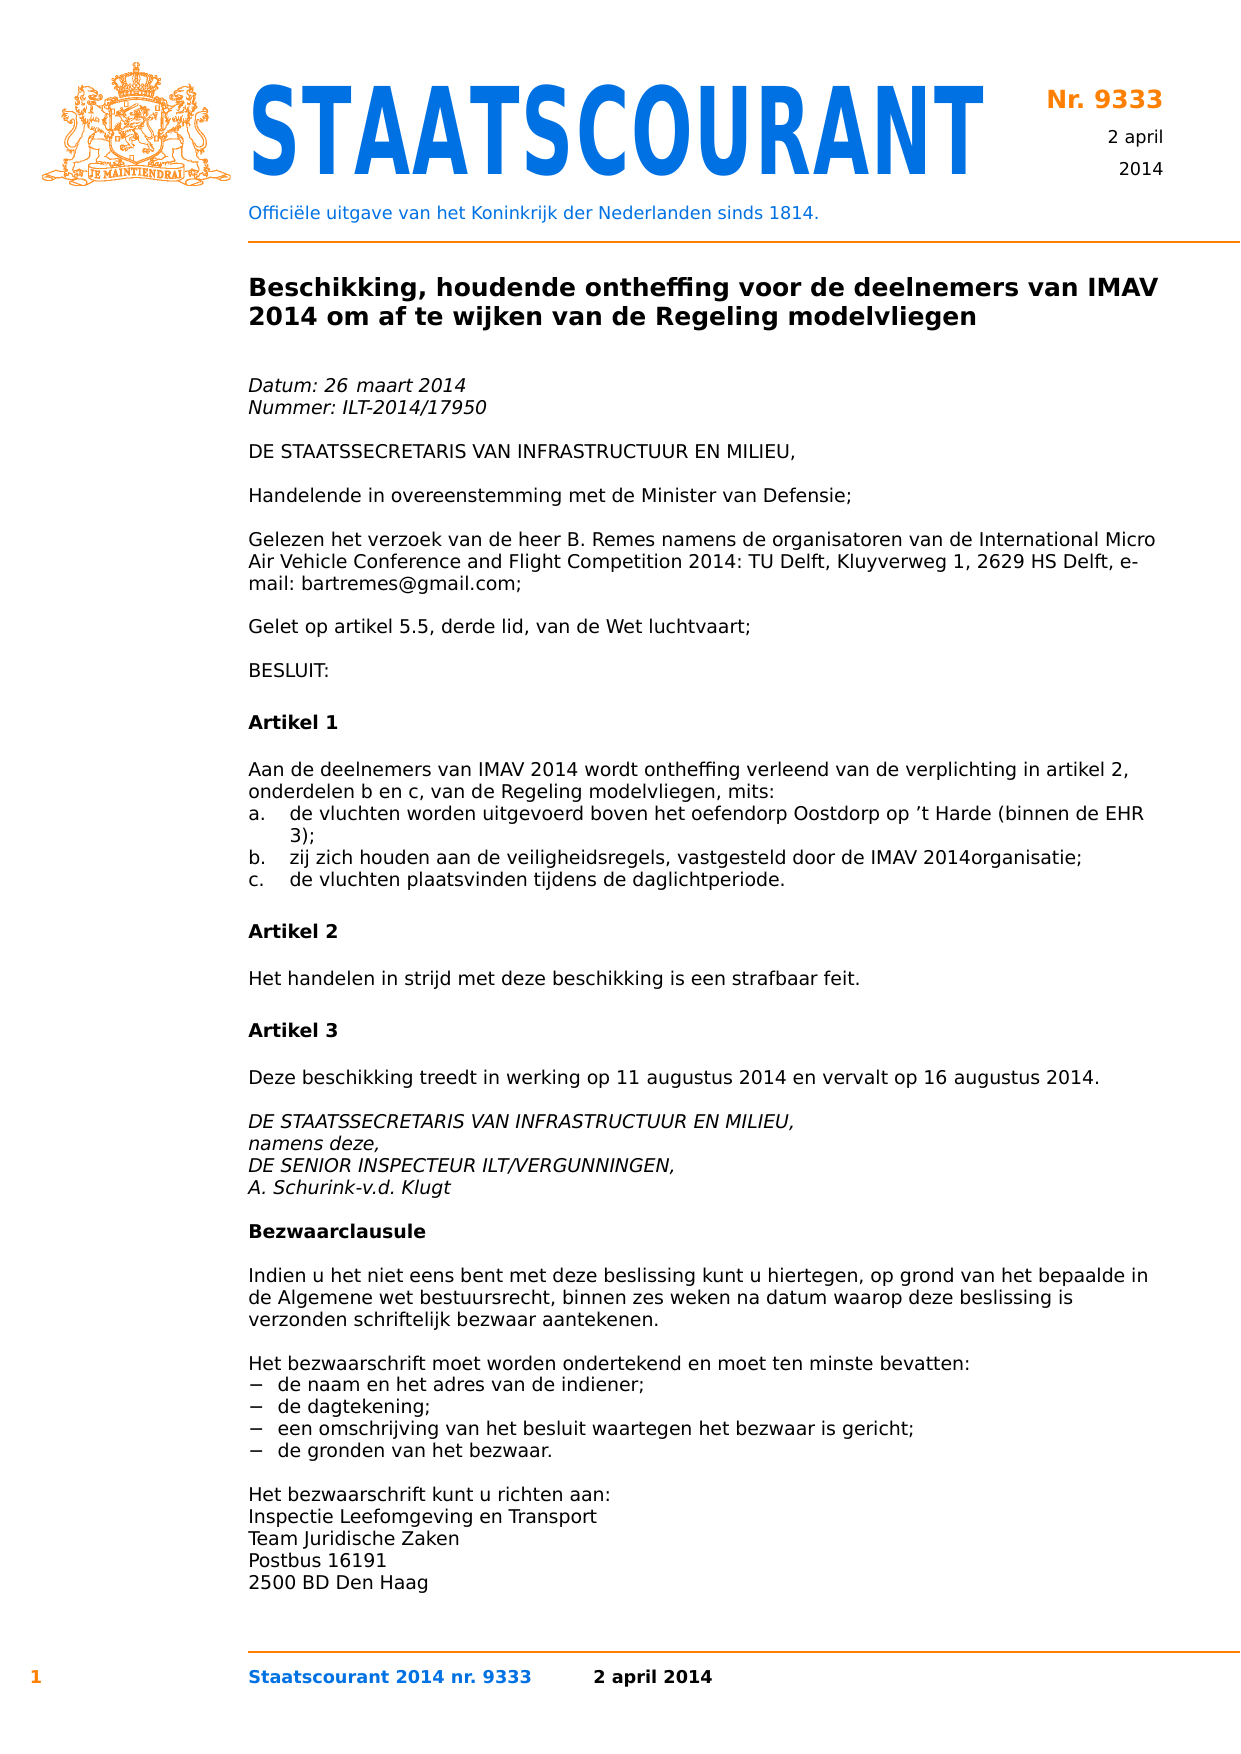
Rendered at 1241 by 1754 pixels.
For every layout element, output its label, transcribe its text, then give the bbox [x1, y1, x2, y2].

text − de gronden van het bezwaar. [248, 1440, 1163, 1462]
text Inspectie Leefomgeving en Transport [248, 1506, 1163, 1528]
table_cell Officiële uitgave van het Koninkrijk der Nederlanden sinds 1814. [248, 203, 1240, 241]
text Bezwaarclausule [248, 1221, 1163, 1243]
text 2500 BD Den Haag [248, 1572, 1163, 1594]
text Het bezwaarschrift moet worden ondertekend en moet ten minste bevatten: [248, 1352, 1163, 1374]
text c. de vluchten plaatsvinden tijdens de daglichtperiode. [248, 869, 1163, 891]
text Gelezen het verzoek van de heer B. Remes namens de organisatoren van de International Micro Air Vehicle Conference and Flight Competition 2014: TU Delft, Kluyverweg 1, 2629 HS Delft, e-mail: bartremes@gmail.com; [248, 529, 1163, 594]
text Het bezwaarschrift kunt u richten aan: [248, 1484, 1163, 1506]
text Het handelen in strijd met deze beschikking is een strafbaar feit. [248, 968, 1163, 990]
text DE STAATSSECRETARIS VAN INFRASTRUCTUUR EN MILIEU, namens deze, DE SENIOR INSPECTEUR ILT/VERGUNNINGEN, A. Schurink-v.d. Klugt [248, 1111, 1163, 1199]
text Deze beschikking treedt in werking op 11 augustus 2014 en vervalt op 16 augustus 2014. [248, 1067, 1163, 1089]
subtitle Artikel 1 [248, 712, 1163, 734]
table_cell 2 april [998, 121, 1240, 153]
text Team Juridische Zaken [248, 1528, 1163, 1550]
text Handelende in overeenstemming met de Minister van Defensie; [248, 485, 1163, 507]
picture [41, 62, 231, 186]
text Gelet op artikel 5.5, derde lid, van de Wet luchtvaart; [248, 616, 1163, 638]
text b. zij zich houden aan de veiligheidsregels, vastgesteld door de IMAV 2014organisatie; [248, 847, 1163, 869]
table_header STAATSCOURANT [248, 62, 998, 203]
table_cell 2014 [998, 153, 1240, 203]
text BESLUIT: [248, 660, 1163, 682]
text a. de vluchten worden uitgevoerd boven het oefendorp Oostdorp op ’t Harde (binnen de EHR 3); [248, 803, 1163, 847]
text − de naam en het adres van de indiener; [248, 1374, 1163, 1396]
table_header Nr. 9333 [998, 62, 1240, 121]
subtitle Artikel 3 [248, 1020, 1163, 1042]
text − de dagtekening; [248, 1396, 1163, 1418]
text Aan de deelnemers van IMAV 2014 wordt ontheffing verleend van de verplichting in artikel 2, onderdelen b en c, van de Regeling modelvliegen, mits: [248, 759, 1163, 803]
table_header [25, 62, 248, 241]
text Datum: 26 maart 2014 [248, 375, 1163, 397]
subtitle Artikel 2 [248, 921, 1163, 943]
text Postbus 16191 [248, 1550, 1163, 1572]
subtitle Beschikking, houdende ontheffing voor de deelnemers van IMAV 2014 om af te wijken van de Regeling modelvliegen [248, 273, 1163, 331]
text − een omschrijving van het besluit waartegen het bezwaar is gericht; [248, 1418, 1163, 1440]
text Nummer: ILT-2014/17950 [248, 397, 1163, 419]
text DE STAATSSECRETARIS VAN INFRASTRUCTUUR EN MILIEU, [248, 441, 1163, 463]
text Indien u het niet eens bent met deze beslissing kunt u hiertegen, op grond van het bepaalde in de Algemene wet bestuursrecht, binnen zes weken na datum waarop deze beslissing is verzonden schriftelijk bezwaar aantekenen. [248, 1264, 1163, 1331]
